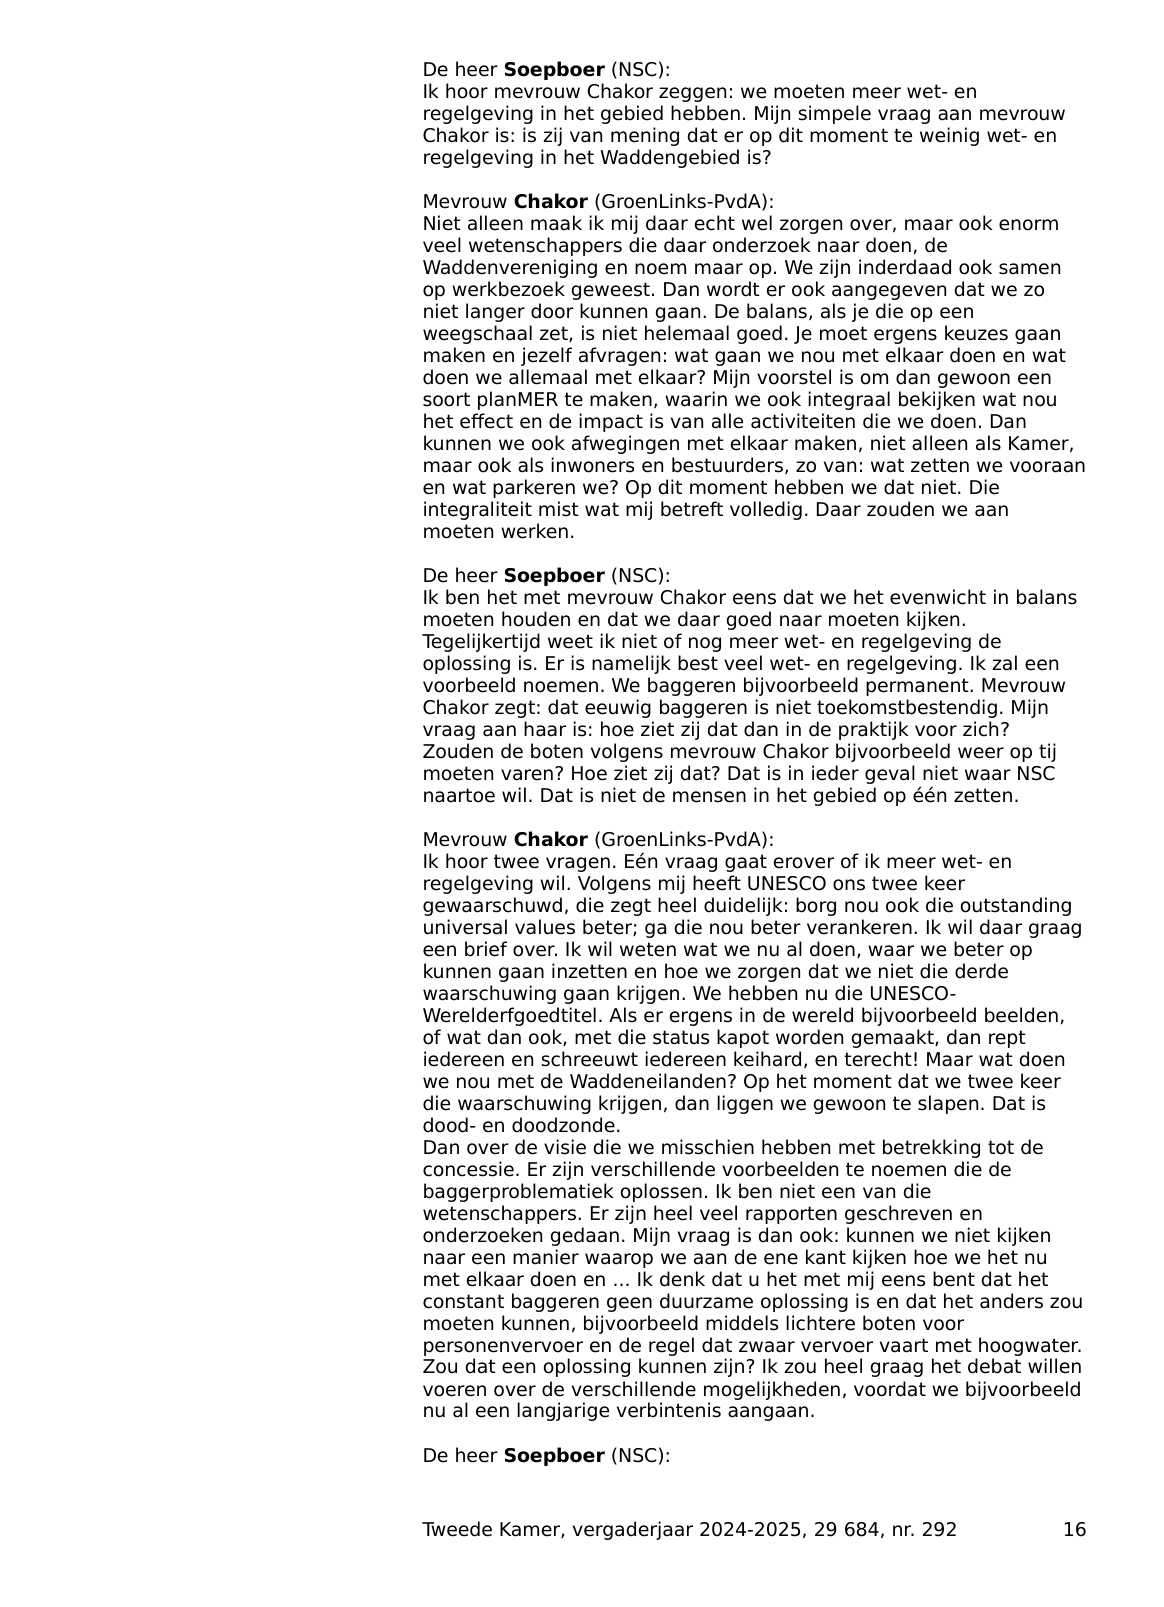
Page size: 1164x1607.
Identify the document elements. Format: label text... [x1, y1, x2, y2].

text De heer Soepboer (NSC): [422, 1444, 1087, 1467]
text Niet alleen maak ik mij daar echt wel zorgen over, maar ook enorm veel wetenschappers die daar onderzoek naar doen, de Waddenvereniging en noem maar op. We zijn inderdaad ook samen op werkbezoek geweest. Dan wordt er ook aangegeven dat we zo niet langer door kunnen gaan. De balans, als je die op een weegschaal zet, is niet helemaal goed. Je moet ergens keuzes gaan maken en jezelf afvragen: wat gaan we nou met elkaar doen en wat doen we allemaal met elkaar? Mijn voorstel is om dan gewoon een soort planMER te maken, waarin we ook integraal bekijken wat nou het effect en de impact is van alle activiteiten die we doen. Dan kunnen we ook afwegingen met elkaar maken, niet alleen als Kamer, maar ook als inwoners en bestuurders, zo van: wat zetten we vooraan en wat parkeren we? Op dit moment hebben we dat niet. Die integraliteit mist wat mij betreft volledig. Daar zouden we aan moeten werken. [422, 213, 1087, 543]
text Ik hoor mevrouw Chakor zeggen: we moeten meer wet- en regelgeving in het gebied hebben. Mijn simpele vraag aan mevrouw Chakor is: is zij van mening dat er op dit moment te weinig wet- en regelgeving in het Waddengebied is? [422, 81, 1087, 169]
text Mevrouw Chakor (GroenLinks-PvdA): [422, 191, 1087, 213]
text Ik ben het met mevrouw Chakor eens dat we het evenwicht in balans moeten houden en dat we daar goed naar moeten kijken. Tegelijkertijd weet ik niet of nog meer wet- en regelgeving de oplossing is. Er is namelijk best veel wet- en regelgeving. Ik zal een voorbeeld noemen. We baggeren bijvoorbeeld permanent. Mevrouw Chakor zegt: dat eeuwig baggeren is niet toekomstbestendig. Mijn vraag aan haar is: hoe ziet zij dat dan in de praktijk voor zich? Zouden de boten volgens mevrouw Chakor bijvoorbeeld weer op tij moeten varen? Hoe ziet zij dat? Dat is in ieder geval niet waar NSC naartoe wil. Dat is niet de mensen in het gebied op één zetten. [422, 587, 1087, 807]
text Ik hoor twee vragen. Eén vraag gaat erover of ik meer wet- en regelgeving wil. Volgens mij heeft UNESCO ons twee keer gewaarschuwd, die zegt heel duidelijk: borg nou ook die outstanding universal values beter; ga die nou beter verankeren. Ik wil daar graag een brief over. Ik wil weten wat we nu al doen, waar we beter op kunnen gaan inzetten en hoe we zorgen dat we niet die derde waarschuwing gaan krijgen. We hebben nu die UNESCO-Werelderfgoedtitel. Als er ergens in de wereld bijvoorbeeld beelden, of wat dan ook, met die status kapot worden gemaakt, dan rept iedereen en schreeuwt iedereen keihard, en terecht! Maar wat doen we nou met de Waddeneilanden? Op het moment dat we twee keer die waarschuwing krijgen, dan liggen we gewoon te slapen. Dat is dood- en doodzonde. [422, 851, 1087, 1137]
text De heer Soepboer (NSC): [422, 565, 1087, 587]
text Dan over de visie die we misschien hebben met betrekking tot de concessie. Er zijn verschillende voorbeelden te noemen die de baggerproblematiek oplossen. Ik ben niet een van die wetenschappers. Er zijn heel veel rapporten geschreven en onderzoeken gedaan. Mijn vraag is dan ook: kunnen we niet kijken naar een manier waarop we aan de ene kant kijken hoe we het nu met elkaar doen en ... Ik denk dat u het met mij eens bent dat het constant baggeren geen duurzame oplossing is en dat het anders zou moeten kunnen, bijvoorbeeld middels lichtere boten voor personenvervoer en de regel dat zwaar vervoer vaart met hoogwater. Zou dat een oplossing kunnen zijn? Ik zou heel graag het debat willen voeren over de verschillende mogelijkheden, voordat we bijvoorbeeld nu al een langjarige verbintenis aangaan. [422, 1137, 1087, 1422]
text Mevrouw Chakor (GroenLinks-PvdA): [422, 829, 1087, 851]
text De heer Soepboer (NSC): [422, 59, 1087, 81]
